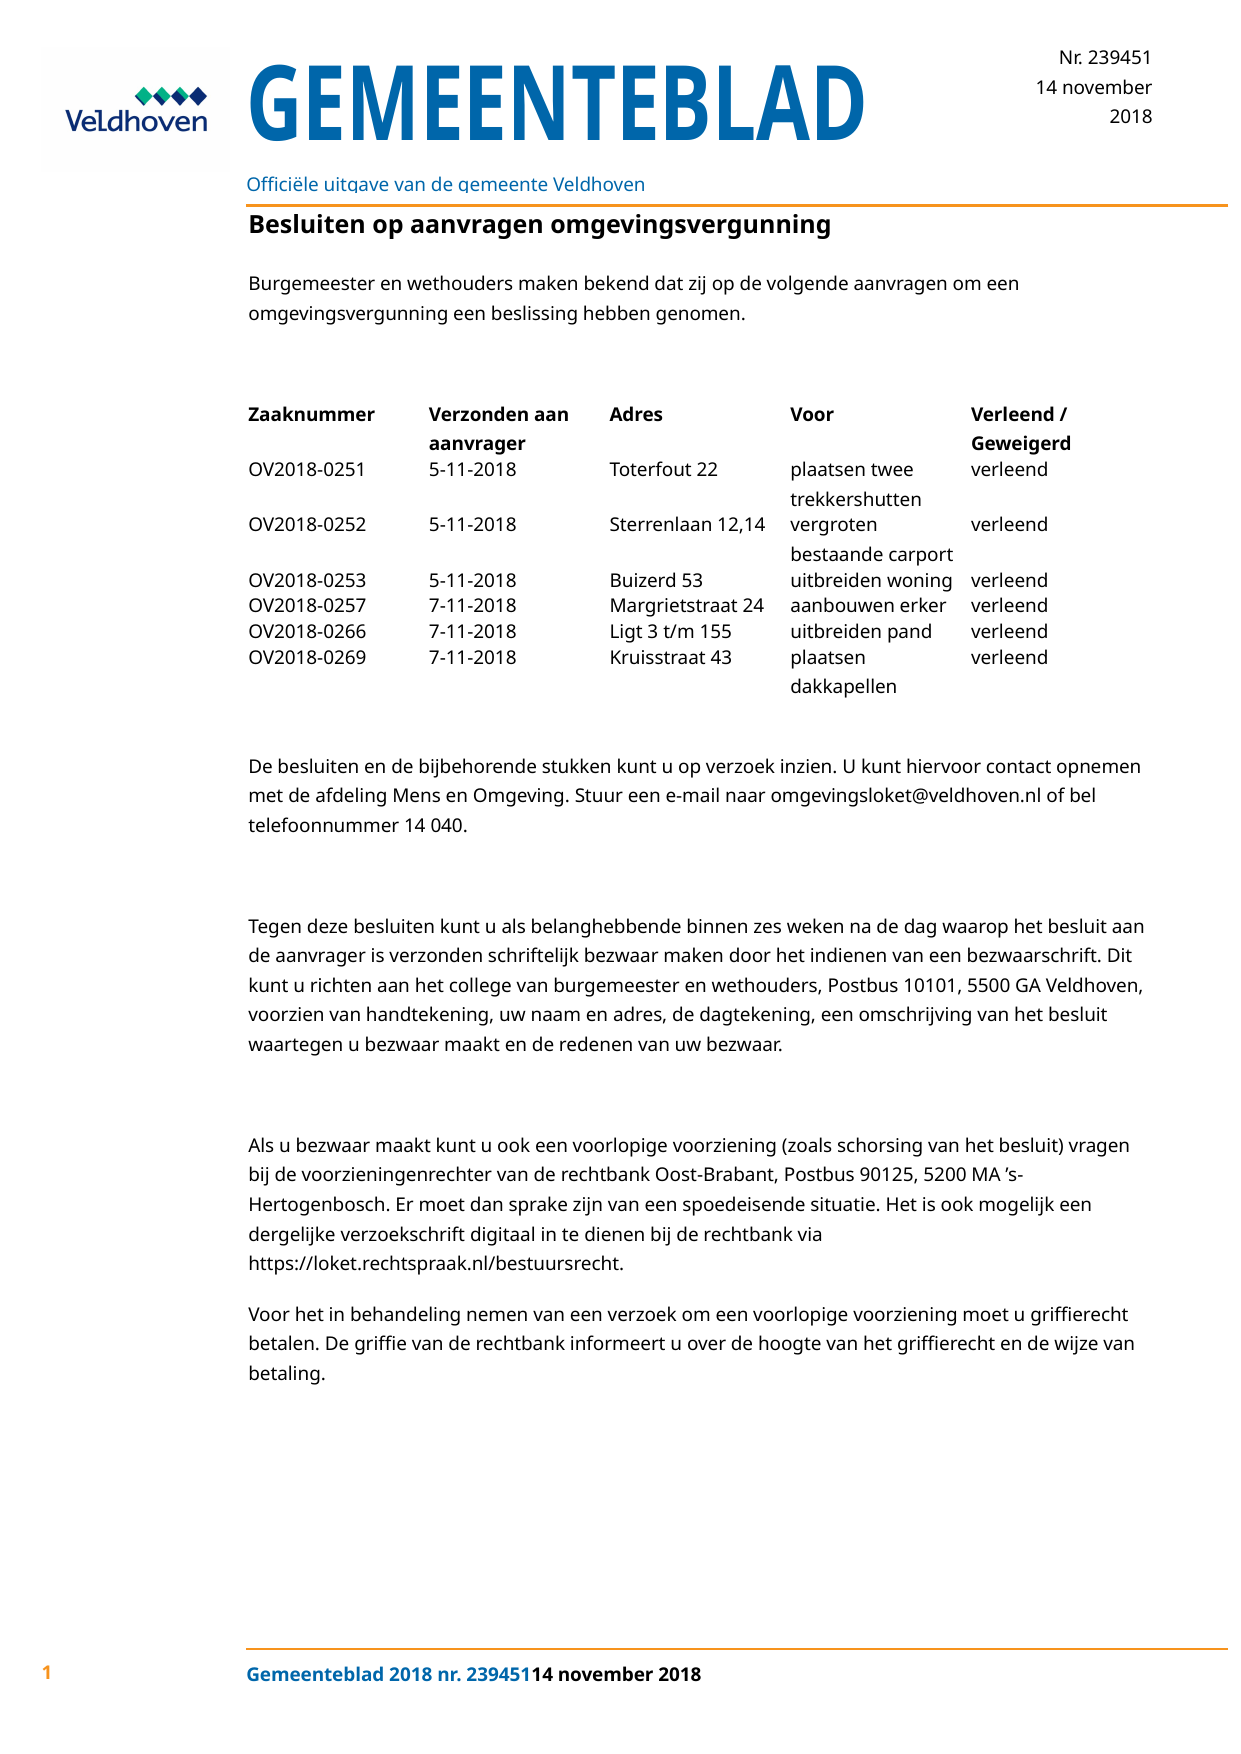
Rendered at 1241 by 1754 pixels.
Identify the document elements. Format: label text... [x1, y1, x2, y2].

text Burgemeester en wethouders maken bekend dat zij op de volgende aanvragen om een omgevingsvergunning een beslissing hebben genomen. [248, 270, 1152, 326]
table_cell Ligt 3 t/m 155 [609, 618, 790, 644]
table_cell OV2018-0252 [248, 511, 429, 567]
table_cell verleend [971, 511, 1152, 567]
table_header Zaaknummer [248, 401, 429, 456]
table_header Voor [790, 401, 971, 456]
table_cell Margrietstraat 24 [609, 593, 790, 618]
table_cell OV2018-0253 [248, 567, 429, 592]
table_cell Buizerd 53 [609, 567, 790, 592]
table_cell plaatsen twee trekkershutten [790, 456, 971, 511]
table_cell verleend [971, 567, 1152, 592]
table_cell uitbreiden pand [790, 618, 971, 644]
table_cell uitbreiden woning [790, 567, 971, 592]
table_cell vergroten bestaande carport [790, 511, 971, 567]
table_cell verleend [971, 456, 1152, 511]
table_cell verleend [971, 644, 1152, 699]
table_cell OV2018-0257 [248, 593, 429, 618]
table_cell verleend [971, 618, 1152, 644]
table_cell 5-11-2018 [429, 456, 609, 511]
table_cell 7-11-2018 [429, 593, 609, 618]
table_cell plaatsen dakkapellen [790, 644, 971, 699]
table_header Verzonden aan aanvrager [429, 401, 609, 456]
table_header Verleend / Geweigerd [971, 401, 1152, 456]
text De besluiten en de bijbehorende stukken kunt u op verzoek inzien. U kunt hiervoor contact opnemen met de afdeling Mens en Omgeving. Stuur een e-mail naar omgevingsloket@veldhoven.nl of bel telefoonnummer 14 040. [248, 753, 1152, 838]
table_cell 5-11-2018 [429, 567, 609, 592]
table_cell aanbouwen erker [790, 593, 971, 618]
text Tegen deze besluiten kunt u als belanghebbende binnen zes weken na de dag waarop het besluit aan de aanvrager is verzonden schriftelijk bezwaar maken door het indienen van een bezwaarschrift. Dit kunt u richten aan het college van burgemeester en wethouders, Postbus 10101, 5500 GA Veldhoven, voorzien van handtekening, uw naam en adres, de dagtekening, een omschrijving van het besluit waartegen u bezwaar maakt en de redenen van uw bezwaar. [248, 913, 1152, 1057]
text Besluiten op aanvragen omgevingsvergunning [248, 207, 1152, 241]
table_cell verleend [971, 593, 1152, 618]
table_cell OV2018-0251 [248, 456, 429, 511]
table_header Adres [609, 401, 790, 456]
table_cell 5-11-2018 [429, 511, 609, 567]
table_cell 7-11-2018 [429, 644, 609, 699]
table_cell OV2018-0266 [248, 618, 429, 644]
table_cell Kruisstraat 43 [609, 644, 790, 699]
text Als u bezwaar maakt kunt u ook een voorlopige voorziening (zoals schorsing van het besluit) vragen bij de voorzieningenrechter van de rechtbank Oost-Brabant, Postbus 90125, 5200 MA ’s-Hertogenbosch. Er moet dan sprake zijn van een spoedeisende situatie. Het is ook mogelijk een dergelijke verzoekschrift digitaal in te dienen bij de rechtbank via https://loket.rechtspraak.nl/bestuursrecht. [248, 1132, 1152, 1276]
table_cell Toterfout 22 [609, 456, 790, 511]
text Voor het in behandeling nemen van een verzoek om een voorlopige voorziening moet u griffierecht betalen. De griffie van de rechtbank informeert u over de hoogte van het griffierecht en de wijze van betaling. [248, 1301, 1152, 1386]
table_cell 7-11-2018 [429, 618, 609, 644]
table_cell Sterrenlaan 12,14 [609, 511, 790, 567]
picture [41, 47, 231, 172]
table_cell OV2018-0269 [248, 644, 429, 699]
